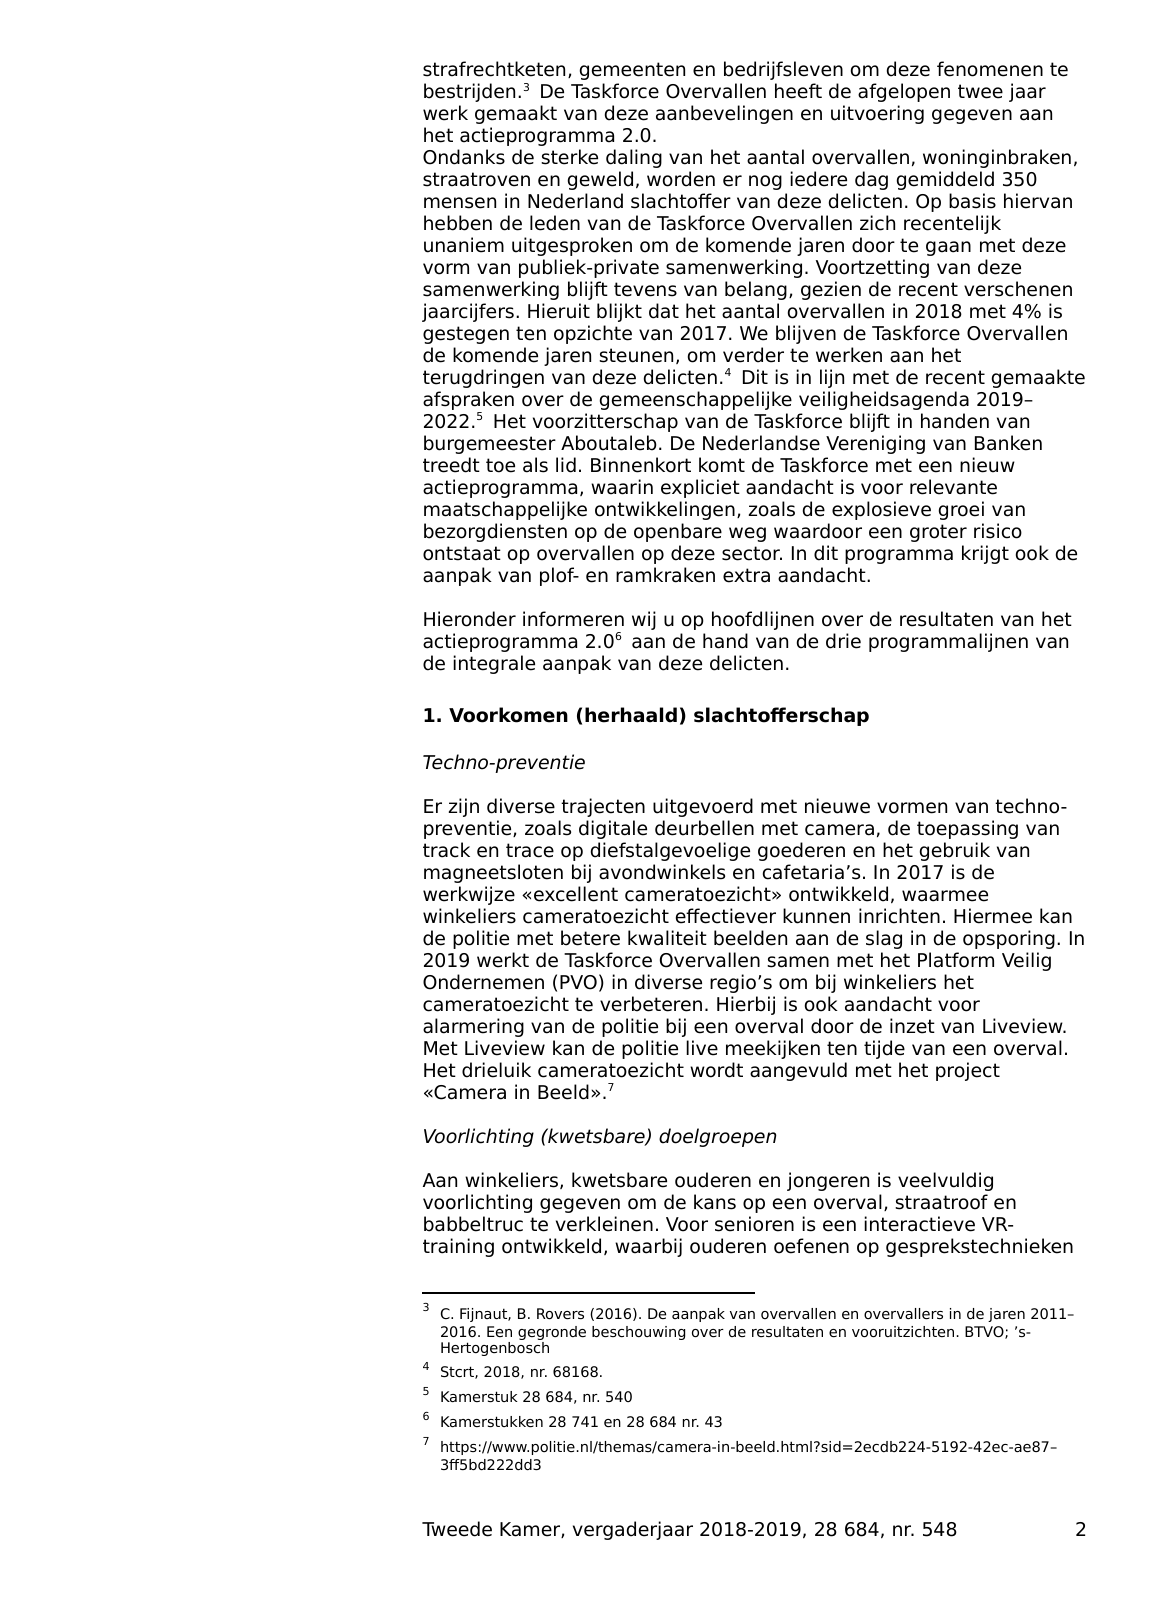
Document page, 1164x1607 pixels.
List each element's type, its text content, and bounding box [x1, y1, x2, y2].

text Stcrt, 2018, nr. 68168. [422, 1360, 1087, 1382]
text Kamerstuk 28 684, nr. 540 [422, 1385, 1087, 1407]
text Aan winkeliers, kwetsbare ouderen en jongeren is veelvuldig voorlichting gegeven om de kans op een overval, straatroof en babbeltruc te verkleinen. Voor senioren is een interactieve VR-training ontwikkeld, waarbij ouderen oefenen op gesprekstechnieken [422, 1170, 1087, 1258]
text https://www.politie.nl/themas/camera-in-beeld.html?sid=2ecdb224-5192-42ec-ae87–3ff5bd222dd3 [422, 1435, 1087, 1474]
subtitle Techno-preventie [422, 752, 1087, 774]
text Hieronder informeren wij u op hoofdlijnen over de resultaten van het actieprogramma 2.0 aan de hand van de drie programmalijnen van de integrale aanpak van deze delicten. [422, 609, 1087, 675]
text Ondanks de sterke daling van het aantal overvallen, woninginbraken, straatroven en geweld, worden er nog iedere dag gemiddeld 350 mensen in Nederland slachtoffer van deze delicten. Op basis hiervan hebben de leden van de Taskforce Overvallen zich recentelijk unaniem uitgesproken om de komende jaren door te gaan met deze vorm van publiek-private samenwerking. Voortzetting van deze samenwerking blijft tevens van belang, gezien de recent verschenen jaarcijfers. Hieruit blijkt dat het aantal overvallen in 2018 met 4% is gestegen ten opzichte van 2017. We blijven de Taskforce Overvallen de komende jaren steunen, om verder te werken aan het terugdringen van deze delicten. Dit is in lijn met de recent gemaakte afspraken over de gemeenschappelijke veiligheidsagenda 2019–2022. Het voorzitterschap van de Taskforce blijft in handen van burgemeester Aboutaleb. De Nederlandse Vereniging van Banken treedt toe als lid. Binnenkort komt de Taskforce met een nieuw actieprogramma, waarin expliciet aandacht is voor relevante maatschappelijke ontwikkelingen, zoals de explosieve groei van bezorgdiensten op de openbare weg waardoor een groter risico ontstaat op overvallen op deze sector. In dit programma krijgt ook de aanpak van plof- en ramkraken extra aandacht. [422, 147, 1087, 587]
text Er zijn diverse trajecten uitgevoerd met nieuwe vormen van techno-preventie, zoals digitale deurbellen met camera, de toepassing van track en trace op diefstalgevoelige goederen en het gebruik van magneetsloten bij avondwinkels en cafetaria’s. In 2017 is de werkwijze «excellent cameratoezicht» ontwikkeld, waarmee winkeliers cameratoezicht effectiever kunnen inrichten. Hiermee kan de politie met betere kwaliteit beelden aan de slag in de opsporing. In 2019 werkt de Taskforce Overvallen samen met het Platform Veilig Ondernemen (PVO) in diverse regio’s om bij winkeliers het cameratoezicht te verbeteren. Hierbij is ook aandacht voor alarmering van de politie bij een overval door de inzet van Liveview. Met Liveview kan de politie live meekijken ten tijde van een overval. Het drieluik cameratoezicht wordt aangevuld met het project «Camera in Beeld». [422, 796, 1087, 1103]
subtitle Voorlichting (kwetsbare) doelgroepen [422, 1126, 1087, 1148]
text C. Fijnaut, B. Rovers (2016). De aanpak van overvallen en overvallers in de jaren 2011–2016. Een gegronde beschouwing over de resultaten en vooruitzichten. BTVO; ’s-Hertogenbosch [422, 1302, 1087, 1357]
text Kamerstukken 28 741 en 28 684 nr. 43 [422, 1410, 1087, 1432]
text strafrechtketen, gemeenten en bedrijfsleven om deze fenomenen te bestrijden. De Taskforce Overvallen heeft de afgelopen twee jaar werk gemaakt van deze aanbevelingen en uitvoering gegeven aan het actieprogramma 2.0. [422, 59, 1087, 147]
subtitle 1. Voorkomen (herhaald) slachtofferschap [422, 705, 1087, 727]
